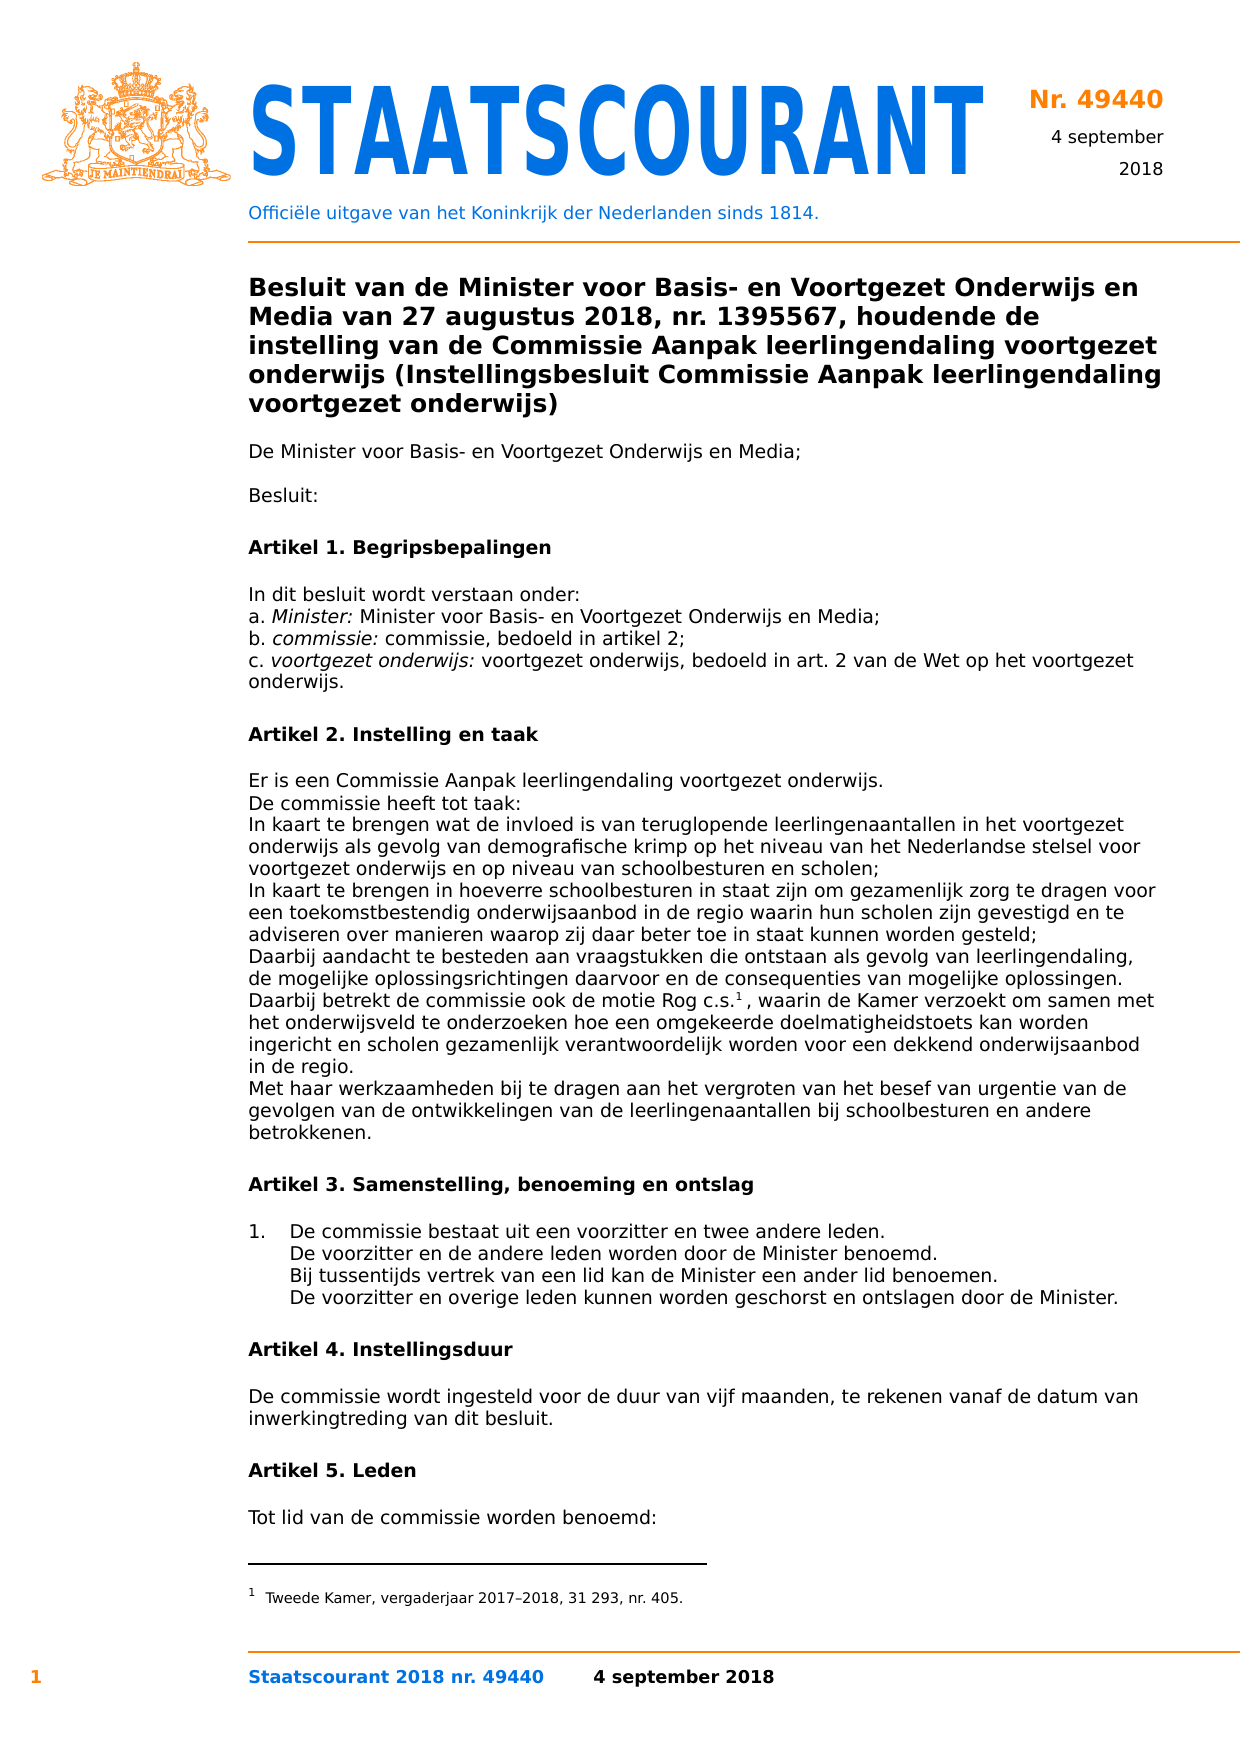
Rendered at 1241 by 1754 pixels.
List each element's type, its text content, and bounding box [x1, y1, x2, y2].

text In kaart te brengen wat de invloed is van teruglopende leerlingenaantallen in het voortgezet onderwijs als gevolg van demografische krimp op het niveau van het Nederlandse stelsel voor voortgezet onderwijs en op niveau van schoolbesturen en scholen; [248, 814, 1163, 880]
text Tot lid van de commissie worden benoemd: [248, 1507, 1163, 1529]
table_header STAATSCOURANT [248, 62, 998, 203]
text Daarbij aandacht te besteden aan vraagstukken die ontstaan als gevolg van leerlingendaling, de mogelijke oplossingsrichtingen daarvoor en de consequenties van mogelijke oplossingen. Daarbij betrekt de commissie ook de motie Rog c.s., waarin de Kamer verzoekt om samen met het onderwijsveld te onderzoeken hoe een omgekeerde doelmatigheidstoets kan worden ingericht en scholen gezamenlijk verantwoordelijk worden voor een dekkend onderwijsaanbod in de regio. [248, 946, 1163, 1078]
text De voorzitter en overige leden kunnen worden geschorst en ontslagen door de Minister. [289, 1287, 1163, 1309]
text 1. De commissie bestaat uit een voorzitter en twee andere leden. [248, 1221, 1163, 1243]
text De commissie heeft tot taak: [248, 792, 1163, 814]
table_header Nr. 49440 [998, 62, 1240, 121]
table_header [25, 62, 248, 241]
subtitle Artikel 1. Begripsbepalingen [248, 537, 1163, 558]
text Er is een Commissie Aanpak leerlingendaling voortgezet onderwijs. [248, 770, 1163, 792]
picture [41, 62, 231, 186]
text In dit besluit wordt verstaan onder: [248, 583, 1163, 606]
text a. Minister: Minister voor Basis- en Voortgezet Onderwijs en Media; [248, 606, 1163, 627]
subtitle Besluit van de Minister voor Basis- en Voortgezet Onderwijs en Media van 27 augustus 2018, nr. 1395567, houdende de instelling van de Commissie Aanpak leerlingendaling voortgezet onderwijs (Instellingsbesluit Commissie Aanpak leerlingendaling voortgezet onderwijs) [248, 273, 1163, 419]
text De commissie wordt ingesteld voor de duur van vijf maanden, te rekenen vanaf de datum van inwerkingtreding van dit besluit. [248, 1386, 1163, 1430]
table_cell 4 september [998, 121, 1240, 153]
text De Minister voor Basis- en Voortgezet Onderwijs en Media; [248, 441, 1163, 463]
subtitle Artikel 3. Samenstelling, benoeming en ontslag [248, 1174, 1163, 1196]
subtitle Artikel 5. Leden [248, 1460, 1163, 1482]
text b. commissie: commissie, bedoeld in artikel 2; [248, 627, 1163, 649]
subtitle Artikel 4. Instellingsduur [248, 1339, 1163, 1361]
table_cell 2018 [998, 153, 1240, 203]
text Tweede Kamer, vergaderjaar 2017–2018, 31 293, nr. 405. [248, 1586, 1163, 1608]
text c. voortgezet onderwijs: voortgezet onderwijs, bedoeld in art. 2 van de Wet op het voortgezet onderwijs. [248, 649, 1163, 693]
text Bij tussentijds vertrek van een lid kan de Minister een ander lid benoemen. [289, 1265, 1163, 1287]
text Met haar werkzaamheden bij te dragen aan het vergroten van het besef van urgentie van de gevolgen van de ontwikkelingen van de leerlingenaantallen bij schoolbesturen en andere betrokkenen. [248, 1078, 1163, 1144]
text Besluit: [248, 484, 1163, 507]
text In kaart te brengen in hoeverre schoolbesturen in staat zijn om gezamenlijk zorg te dragen voor een toekomstbestendig onderwijsaanbod in de regio waarin hun scholen zijn gevestigd en te adviseren over manieren waarop zij daar beter toe in staat kunnen worden gesteld; [248, 880, 1163, 946]
text De voorzitter en de andere leden worden door de Minister benoemd. [289, 1243, 1163, 1265]
table_cell Officiële uitgave van het Koninkrijk der Nederlanden sinds 1814. [248, 203, 1240, 241]
subtitle Artikel 2. Instelling en taak [248, 723, 1163, 745]
